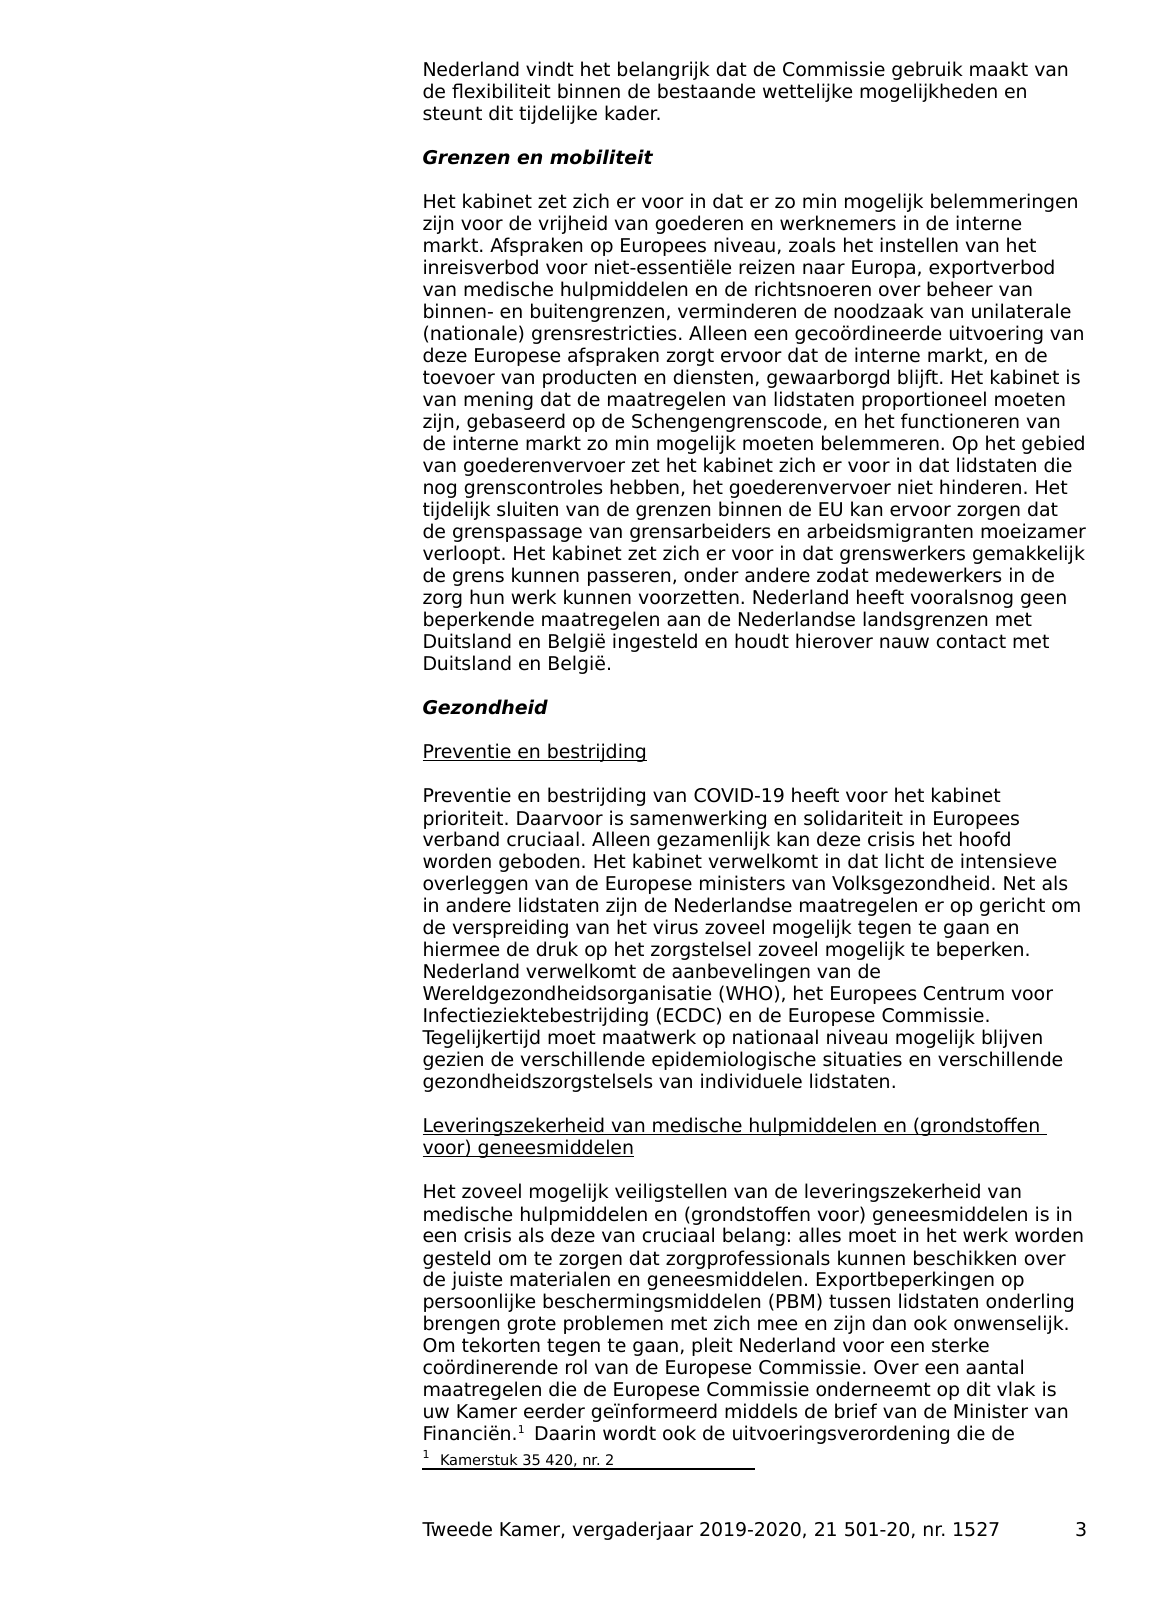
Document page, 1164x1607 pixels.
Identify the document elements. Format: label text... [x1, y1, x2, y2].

subtitle Gezondheid [422, 697, 1087, 719]
text Nederland vindt het belangrijk dat de Commissie gebruik maakt van de flexibiliteit binnen de bestaande wettelijke mogelijkheden en steunt dit tijdelijke kader. [422, 59, 1087, 125]
text Kamerstuk 35 420, nr. 2 [422, 1448, 1087, 1470]
text Preventie en bestrijding van COVID-19 heeft voor het kabinet prioriteit. Daarvoor is samenwerking en solidariteit in Europees verband cruciaal. Alleen gezamenlijk kan deze crisis het hoofd worden geboden. Het kabinet verwelkomt in dat licht de intensieve overleggen van de Europese ministers van Volksgezondheid. Net als in andere lidstaten zijn de Nederlandse maatregelen er op gericht om de verspreiding van het virus zoveel mogelijk tegen te gaan en hiermee de druk op het zorgstelsel zoveel mogelijk te beperken. Nederland verwelkomt de aanbevelingen van de Wereldgezondheidsorganisatie (WHO), het Europees Centrum voor Infectieziektebestrijding (ECDC) en de Europese Commissie. Tegelijkertijd moet maatwerk op nationaal niveau mogelijk blijven gezien de verschillende epidemiologische situaties en verschillende gezondheidszorgstelsels van individuele lidstaten. [422, 785, 1087, 1093]
subtitle Leveringszekerheid van medische hulpmiddelen en (grondstoffen voor) geneesmiddelen [422, 1115, 1087, 1159]
subtitle Preventie en bestrijding [422, 741, 1087, 763]
text Het kabinet zet zich er voor in dat er zo min mogelijk belemmeringen zijn voor de vrijheid van goederen en werknemers in de interne markt. Afspraken op Europees niveau, zoals het instellen van het inreisverbod voor niet-essentiële reizen naar Europa, exportverbod van medische hulpmiddelen en de richtsnoeren over beheer van binnen- en buitengrenzen, verminderen de noodzaak van unilaterale (nationale) grensrestricties. Alleen een gecoördineerde uitvoering van deze Europese afspraken zorgt ervoor dat de interne markt, en de toevoer van producten en diensten, gewaarborgd blijft. Het kabinet is van mening dat de maatregelen van lidstaten proportioneel moeten zijn, gebaseerd op de Schengengrenscode, en het functioneren van de interne markt zo min mogelijk moeten belemmeren. Op het gebied van goederenvervoer zet het kabinet zich er voor in dat lidstaten die nog grenscontroles hebben, het goederenvervoer niet hinderen. Het tijdelijk sluiten van de grenzen binnen de EU kan ervoor zorgen dat de grenspassage van grensarbeiders en arbeidsmigranten moeizamer verloopt. Het kabinet zet zich er voor in dat grenswerkers gemakkelijk de grens kunnen passeren, onder andere zodat medewerkers in de zorg hun werk kunnen voorzetten. Nederland heeft vooralsnog geen beperkende maatregelen aan de Nederlandse landsgrenzen met Duitsland en België ingesteld en houdt hierover nauw contact met Duitsland en België. [422, 191, 1087, 675]
text Het zoveel mogelijk veiligstellen van de leveringszekerheid van medische hulpmiddelen en (grondstoffen voor) geneesmiddelen is in een crisis als deze van cruciaal belang: alles moet in het werk worden gesteld om te zorgen dat zorgprofessionals kunnen beschikken over de juiste materialen en geneesmiddelen. Exportbeperkingen op persoonlijke beschermingsmiddelen (PBM) tussen lidstaten onderling brengen grote problemen met zich mee en zijn dan ook onwenselijk. Om tekorten tegen te gaan, pleit Nederland voor een sterke coördinerende rol van de Europese Commissie. Over een aantal maatregelen die de Europese Commissie onderneemt op dit vlak is uw Kamer eerder geïnformeerd middels de brief van de Minister van Financiën. Daarin wordt ook de uitvoeringsverordening die de [422, 1181, 1087, 1445]
subtitle Grenzen en mobiliteit [422, 147, 1087, 169]
